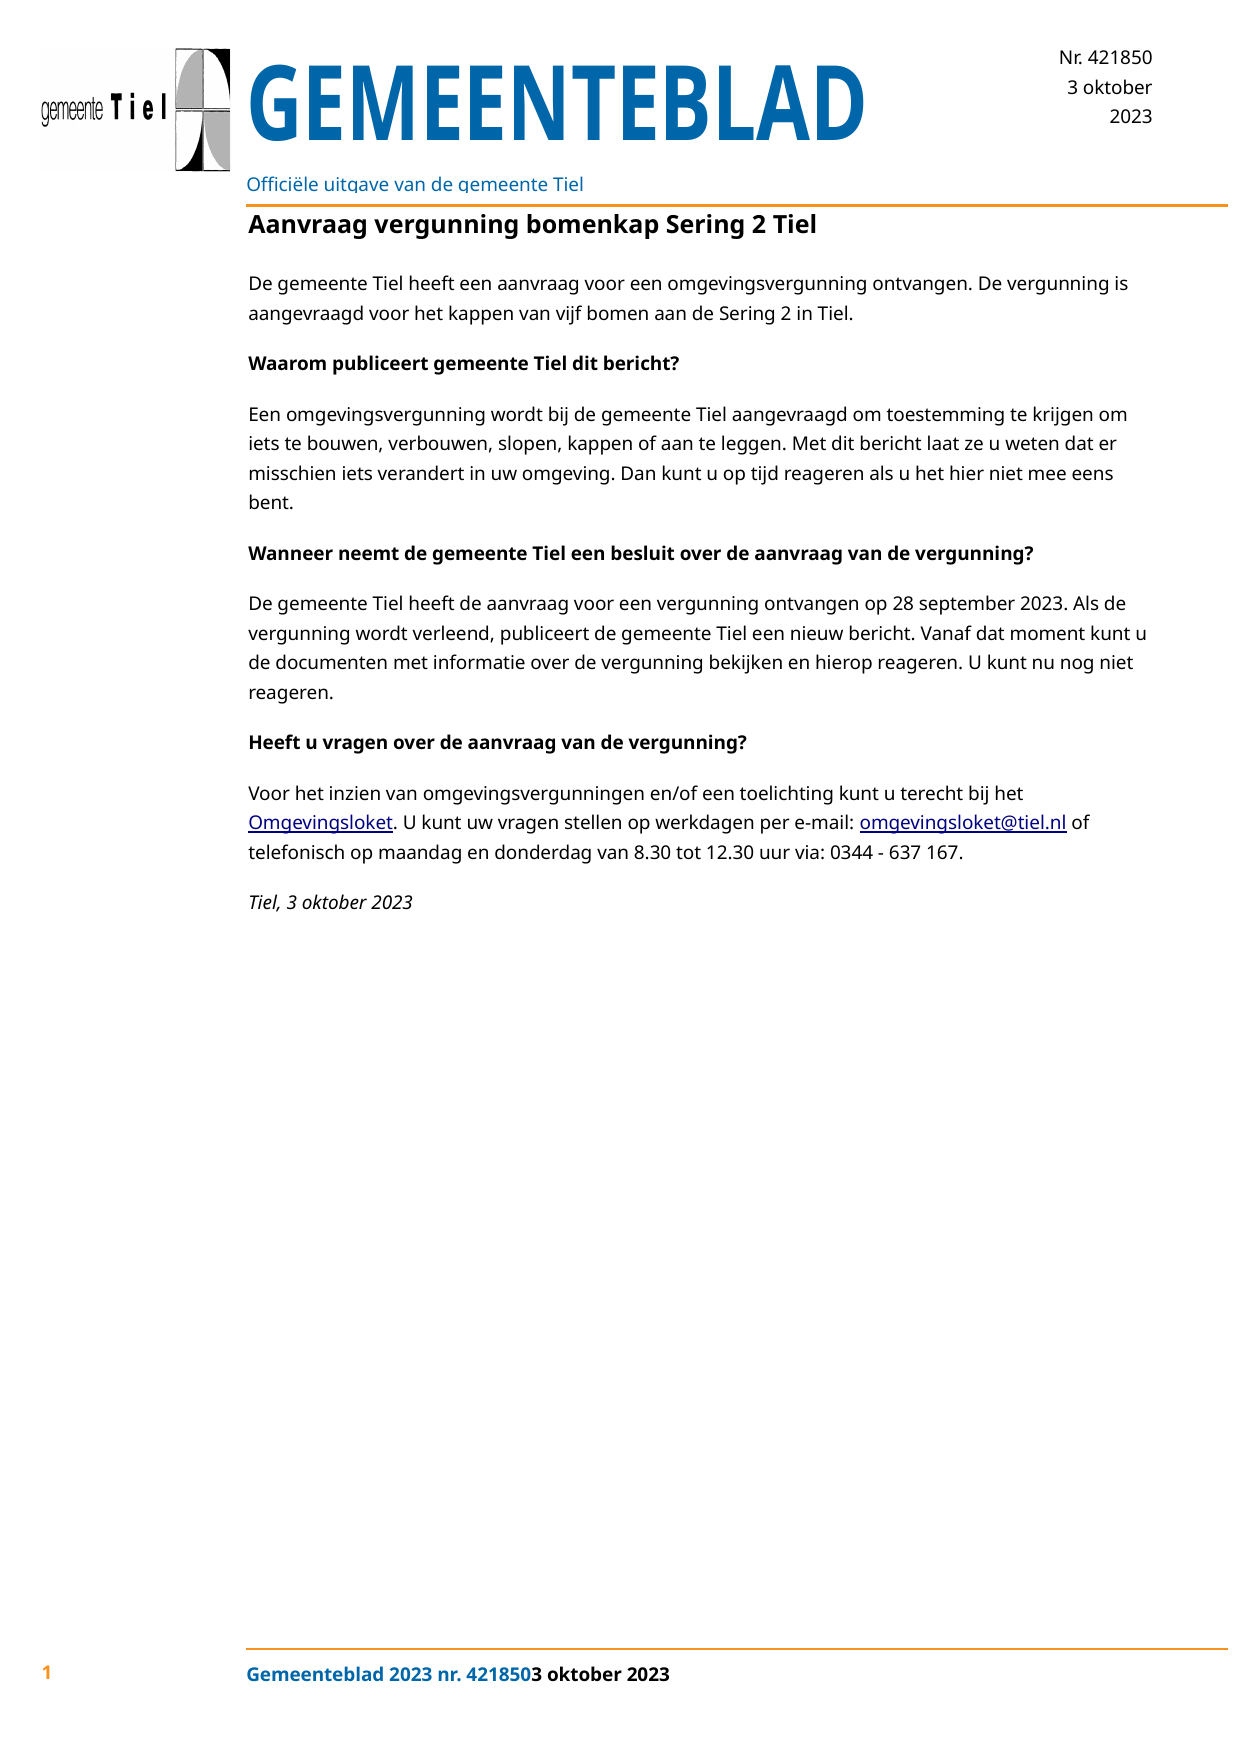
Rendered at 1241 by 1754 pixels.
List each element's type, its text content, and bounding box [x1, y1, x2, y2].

text Wanneer neemt de gemeente Tiel een besluit over de aanvraag van de vergunning? [248, 540, 1152, 566]
text Voor het inzien van omgevingsvergunningen en/of een toelichting kunt u terecht bij het Omgevingsloket. U kunt uw vragen stellen op werkdagen per e-mail: omgevingsloket@tiel.nl of telefonisch op maandag en donderdag van 8.30 tot 12.30 uur via: 0344 - 637 167. [248, 780, 1152, 865]
text Een omgevingsvergunning wordt bij de gemeente Tiel aangevraagd om toestemming te krijgen om iets te bouwen, verbouwen, slopen, kappen of aan te leggen. Met dit bericht laat ze u weten dat er misschien iets verandert in uw omgeving. Dan kunt u op tijd reageren als u het hier niet mee eens bent. [248, 401, 1152, 515]
text De gemeente Tiel heeft een aanvraag voor een omgevingsvergunning ontvangen. De vergunning is aangevraagd voor het kappen van vijf bomen aan de Sering 2 in Tiel. [248, 270, 1152, 326]
text Waarom publiceert gemeente Tiel dit bericht? [248, 350, 1152, 376]
text Tiel, 3 oktober 2023 [248, 889, 1152, 915]
text De gemeente Tiel heeft de aanvraag voor een vergunning ontvangen op 28 september 2023. Als de vergunning wordt verleend, publiceert de gemeente Tiel een nieuw bericht. Vanaf dat moment kunt u de documenten met informatie over de vergunning bekijken en hierop reageren. U kunt nu nog niet reageren. [248, 590, 1152, 705]
text Heeft u vragen over de aanvraag van de vergunning? [248, 729, 1152, 755]
text Aanvraag vergunning bomenkap Sering 2 Tiel [248, 207, 1152, 241]
picture [41, 47, 231, 172]
